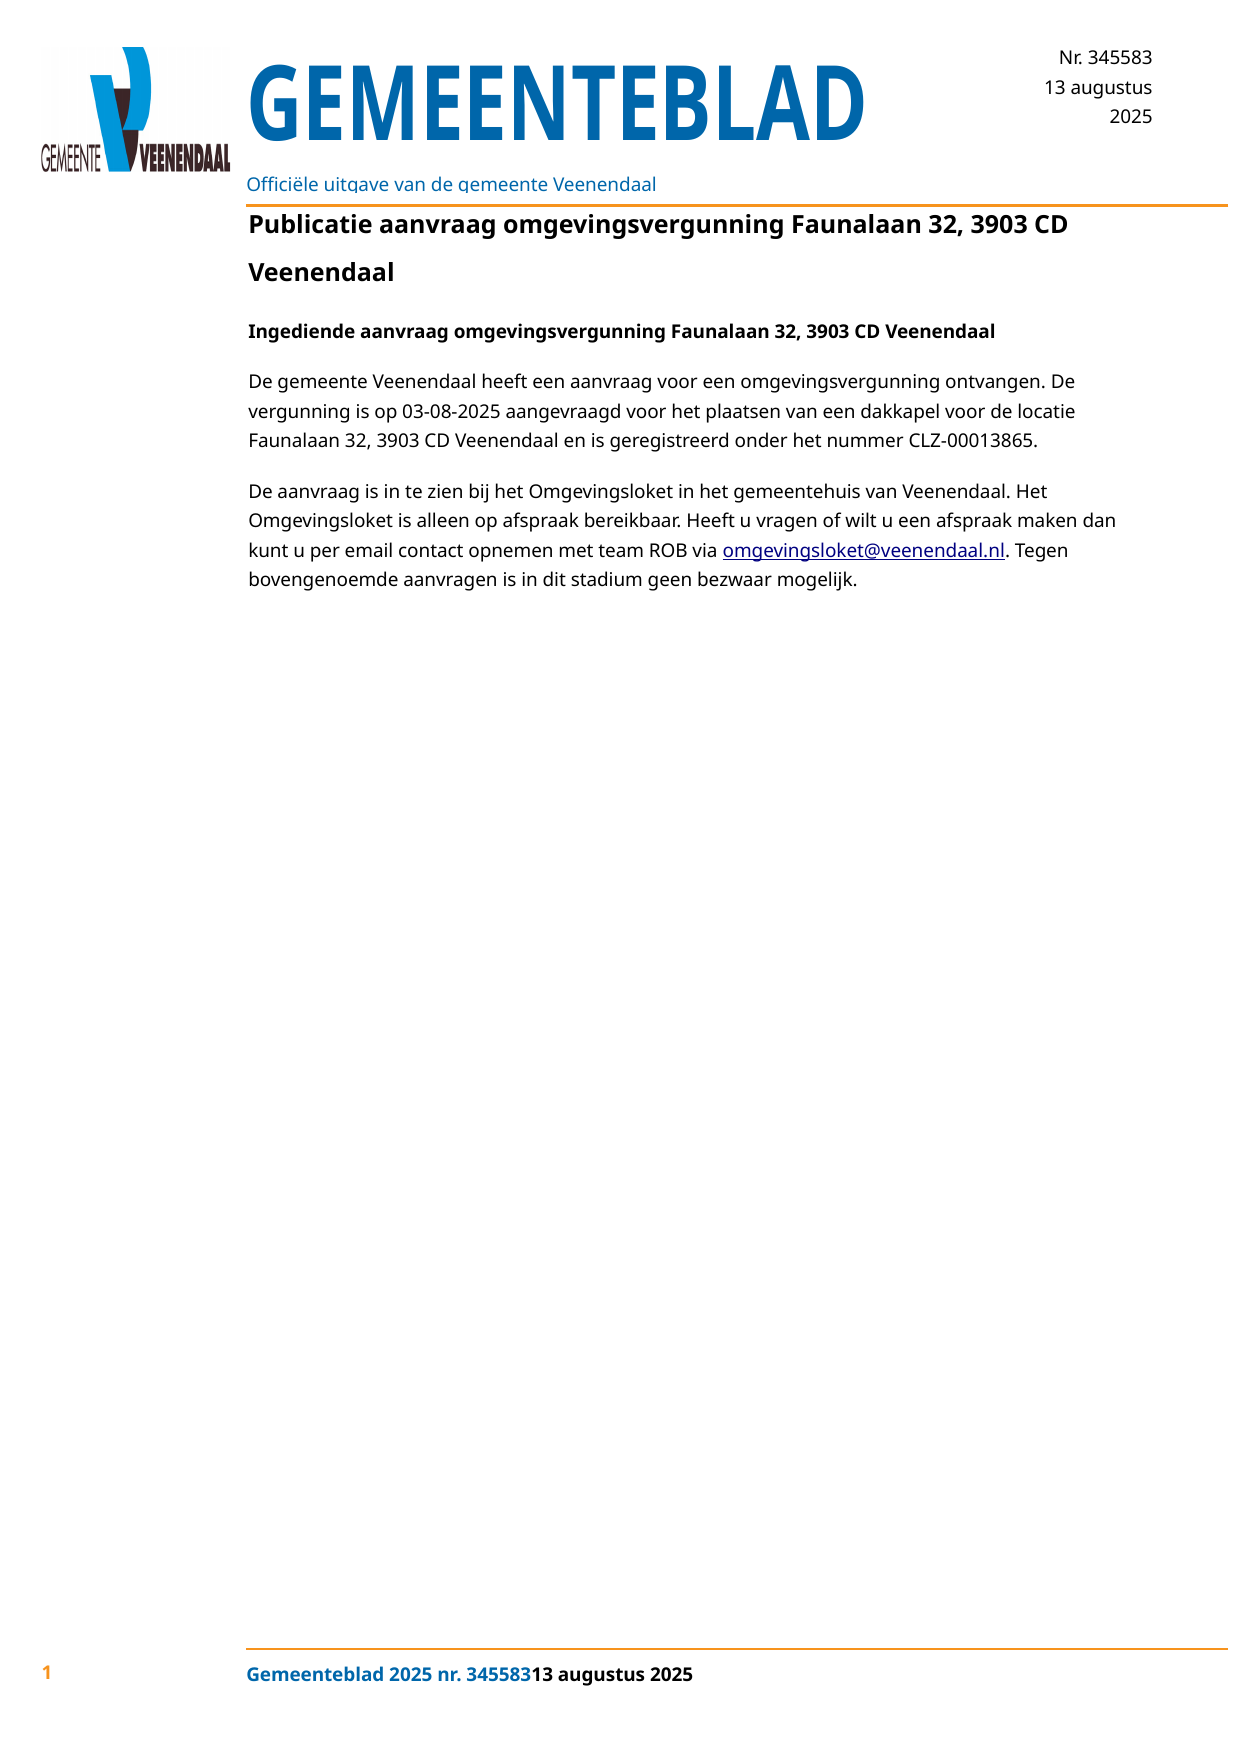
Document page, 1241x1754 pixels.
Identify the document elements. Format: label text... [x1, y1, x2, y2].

text De gemeente Veenendaal heeft een aanvraag voor een omgevingsvergunning ontvangen. De vergunning is op 03-08-2025 aangevraagd voor het plaatsen van een dakkapel voor de locatie Faunalaan 32, 3903 CD Veenendaal en is geregistreerd onder het nummer CLZ-00013865. [248, 368, 1152, 453]
picture [123, 47, 231, 172]
text De aanvraag is in te zien bij het Omgevingsloket in het gemeentehuis van Veenendaal. Het Omgevingsloket is alleen op afspraak bereikbaar. Heeft u vragen of wilt u een afspraak maken dan kunt u per email contact opnemen met team ROB via omgevingsloket@veenendaal.nl. Tegen bovengenoemde aanvragen is in dit stadium geen bezwaar mogelijk. [248, 478, 1152, 592]
picture [41, 47, 130, 172]
text Publicatie aanvraag omgevingsvergunning Faunalaan 32, 3903 CD Veenendaal [248, 207, 1152, 288]
text Ingediende aanvraag omgevingsvergunning Faunalaan 32, 3903 CD Veenendaal [248, 318, 1152, 344]
